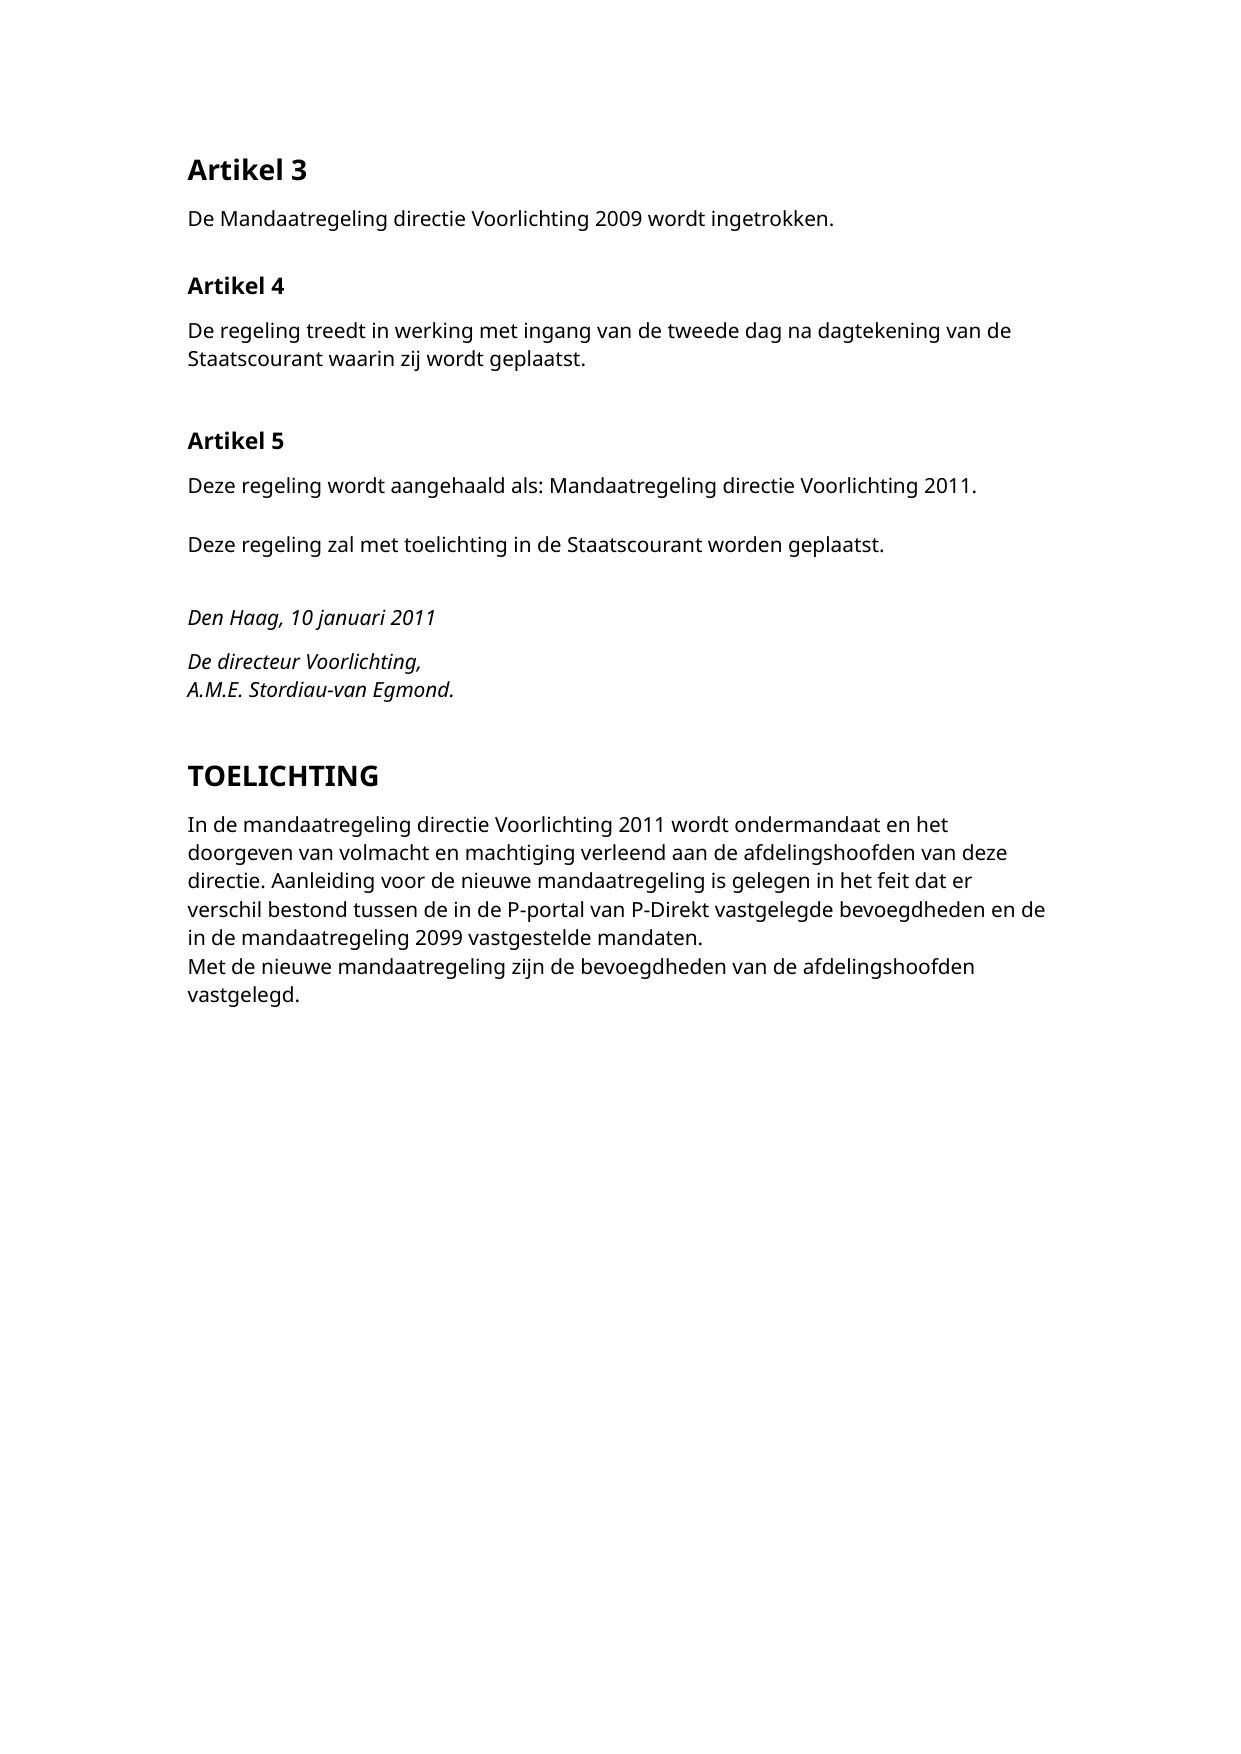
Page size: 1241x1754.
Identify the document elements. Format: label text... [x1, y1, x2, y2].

text De regeling treedt in werking met ingang van de tweede dag na dagtekening van de Staatscourant waarin zij wordt geplaatst. [187, 316, 1053, 373]
text Met de nieuwe mandaatregeling zijn de bevoegdheden van de afdelingshoofden vastgelegd. [187, 952, 1053, 1009]
text De Mandaatregeling directie Voorlichting 2009 wordt ingetrokken. [187, 204, 1053, 232]
subtitle Artikel 4 [187, 269, 1053, 301]
text Den Haag, 10 januari 2011 [187, 603, 1053, 632]
text In de mandaatregeling directie Voorlichting 2011 wordt ondermandaat en het doorgeven van volmacht en machtiging verleend aan de afdelingshoofden van deze directie. Aanleiding voor de nieuwe mandaatregeling is gelegen in het feit dat er verschil bestond tussen de in de P-portal van P-Direkt vastgelegde bevoegdheden en de in de mandaatregeling 2099 vastgestelde mandaten. [187, 810, 1053, 952]
text De directeur Voorlichting, [187, 647, 1053, 675]
text Deze regeling wordt aangehaald als: Mandaatregeling directie Voorlichting 2011. [187, 471, 1053, 500]
text A.M.E. Stordiau-van Egmond. [187, 675, 1053, 704]
subtitle Artikel 5 [187, 425, 1053, 456]
subtitle TOELICHTING [187, 756, 1053, 795]
text Deze regeling zal met toelichting in de Staatscourant worden geplaatst. [187, 530, 1053, 558]
subtitle Artikel 3 [187, 150, 1053, 189]
